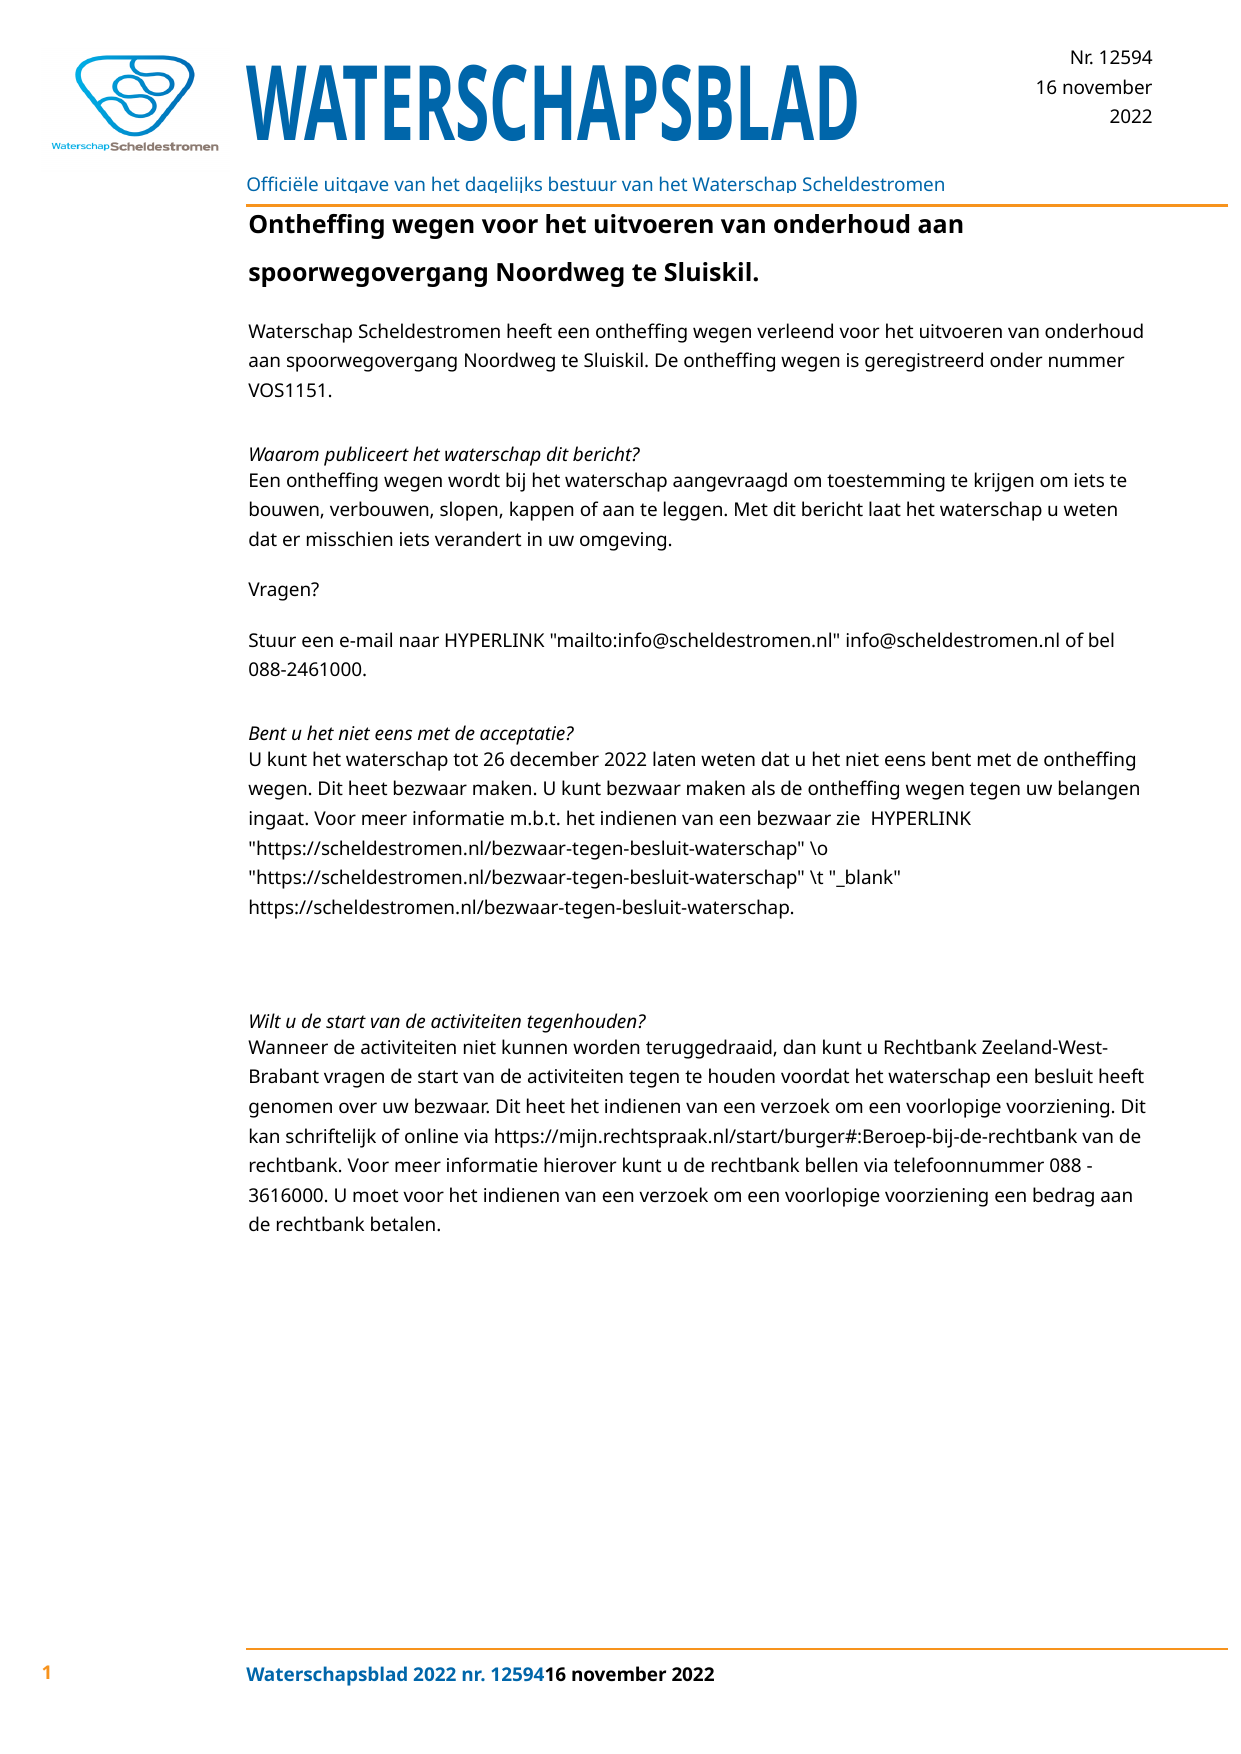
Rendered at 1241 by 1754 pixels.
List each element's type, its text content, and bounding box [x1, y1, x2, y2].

text Wanneer de activiteiten niet kunnen worden teruggedraaid, dan kunt u Rechtbank Zeeland-West-Brabant vragen de start van de activiteiten tegen te houden voordat het waterschap een besluit heeft genomen over uw bezwaar. Dit heet het indienen van een verzoek om een voorlopige voorziening. Dit kan schriftelijk of online via https://mijn.rechtspraak.nl/start/burger#:Beroep-bij-de-rechtbank van de rechtbank. Voor meer informatie hierover kunt u de rechtbank bellen via telefoonnummer 088 - 3616000. U moet voor het indienen van een verzoek om een voorlopige voorziening een bedrag aan de rechtbank betalen. [248, 1034, 1152, 1237]
text U kunt het waterschap tot 26 december 2022 laten weten dat u het niet eens bent met de ontheffing wegen. Dit heet bezwaar maken. U kunt bezwaar maken als de ontheffing wegen tegen uw belangen ingaat. Voor meer informatie m.b.t. het indienen van een bezwaar zie HYPERLINK "https://scheldestromen.nl/bezwaar-tegen-besluit-waterschap" \o "https://scheldestromen.nl/bezwaar-tegen-besluit-waterschap" \t "_blank" https://scheldestromen.nl/bezwaar-tegen-besluit-waterschap. [248, 746, 1152, 920]
text Vragen? [248, 576, 1152, 602]
text Waterschap Scheldestromen heeft een ontheffing wegen verleend voor het uitvoeren van onderhoud aan spoorwegovergang Noordweg te Sluiskil. De ontheffing wegen is geregistreerd onder nummer VOS1151. [248, 318, 1152, 403]
text Stuur een e-mail naar HYPERLINK "mailto:info@scheldestromen.nl" info@scheldestromen.nl of bel 088-2461000. [248, 627, 1152, 682]
text Ontheffing wegen voor het uitvoeren van onderhoud aan spoorwegovergang Noordweg te Sluiskil. [248, 207, 1152, 288]
picture [41, 47, 231, 172]
text Wilt u de start van de activiteiten tegenhouden? [248, 1008, 1152, 1034]
text Waarom publiceert het waterschap dit bericht? [248, 441, 1152, 467]
text Een ontheffing wegen wordt bij het waterschap aangevraagd om toestemming te krijgen om iets te bouwen, verbouwen, slopen, kappen of aan te leggen. Met dit bericht laat het waterschap u weten dat er misschien iets verandert in uw omgeving. [248, 467, 1152, 552]
text Bent u het niet eens met de acceptatie? [248, 720, 1152, 746]
